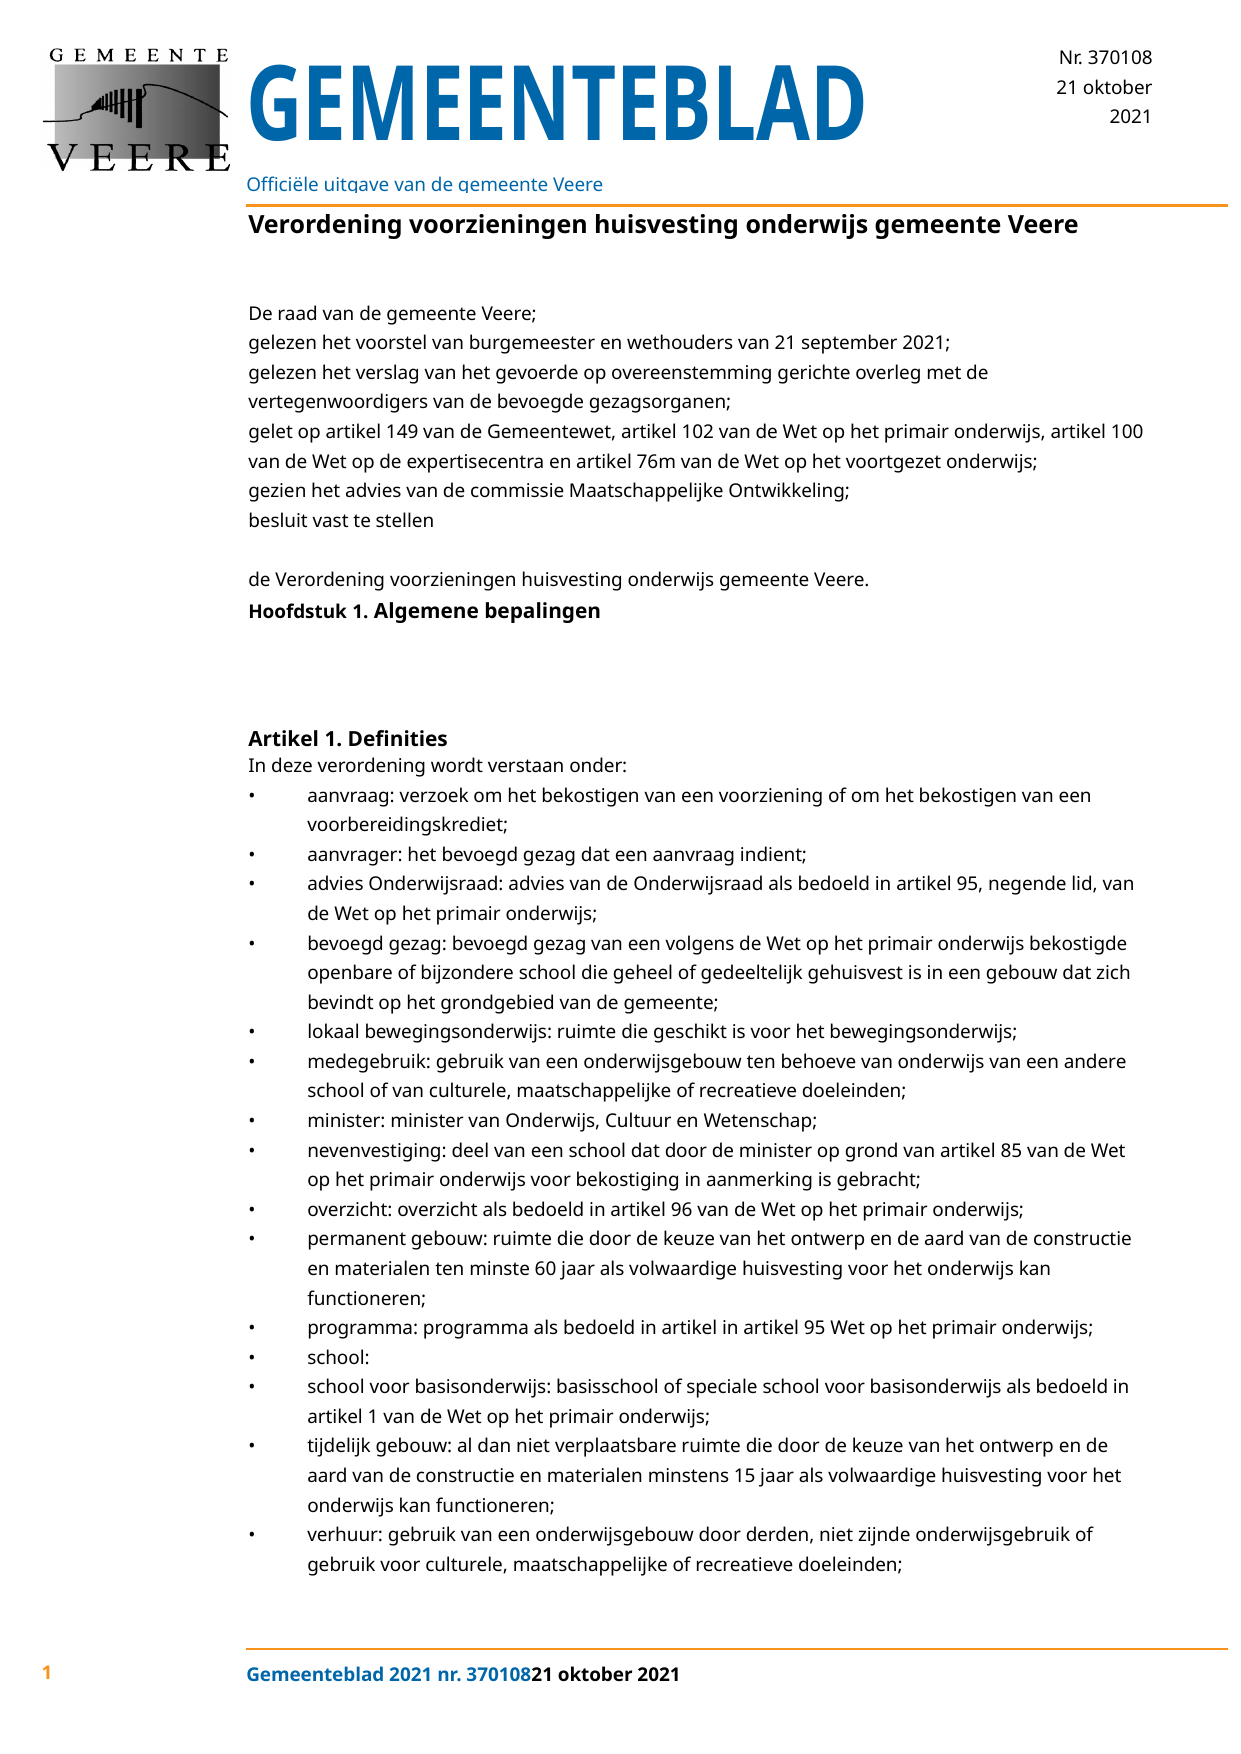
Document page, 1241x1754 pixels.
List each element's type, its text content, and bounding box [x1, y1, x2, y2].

text gelezen het voorstel van burgemeester en wethouders van 21 september 2021; [248, 329, 1152, 355]
list school: [248, 1344, 1152, 1370]
text De raad van de gemeente Veere; [248, 300, 1152, 326]
list nevenvestiging: deel van een school dat door de minister op grond van artikel 85 van de Wet op het primair onderwijs voor bekostiging in aanmerking is gebracht; [248, 1137, 1152, 1192]
list minister: minister van Onderwijs, Cultuur en Wetenschap; [248, 1107, 1152, 1133]
list school voor basisonderwijs: basisschool of speciale school voor basisonderwijs als bedoeld in artikel 1 van de Wet op het primair onderwijs; [248, 1373, 1152, 1429]
list verhuur: gebruik van een onderwijsgebouw door derden, niet zijnde onderwijsgebruik of gebruik voor culturele, maatschappelijke of recreatieve doeleinden; [248, 1521, 1152, 1577]
text de Verordening voorzieningen huisvesting onderwijs gemeente Veere. [248, 566, 1152, 592]
text besluit vast te stellen [248, 507, 1152, 533]
text gelezen het verslag van het gevoerde op overeenstemming gerichte overleg met de vertegenwoordigers van de bevoegde gezagsorganen; [248, 359, 1152, 414]
list advies Onderwijsraad: advies van de Onderwijsraad als bedoeld in artikel 95, negende lid, van de Wet op het primair onderwijs; [248, 871, 1152, 926]
list lokaal bewegingsonderwijs: ruimte die geschikt is voor het bewegingsonderwijs; [248, 1018, 1152, 1044]
text In deze verordening wordt verstaan onder: [248, 752, 1152, 778]
list bevoegd gezag: bevoegd gezag van een volgens de Wet op het primair onderwijs bekostigde openbare of bijzondere school die geheel of gedeeltelijk gehuisvest is in een gebouw dat zich bevindt op het grondgebied van de gemeente; [248, 930, 1152, 1015]
list overzicht: overzicht als bedoeld in artikel 96 van de Wet op het primair onderwijs; [248, 1196, 1152, 1222]
text Verordening voorzieningen huisvesting onderwijs gemeente Veere [248, 207, 1152, 241]
text Artikel 1. Definities [248, 724, 1152, 752]
list aanvraag: verzoek om het bekostigen van een voorziening of om het bekostigen van een voorbereidingskrediet; [248, 782, 1152, 837]
text gelet op artikel 149 van de Gemeentewet, artikel 102 van de Wet op het primair onderwijs, artikel 100 van de Wet op de expertisecentra en artikel 76m van de Wet op het voortgezet onderwijs; [248, 418, 1152, 473]
list programma: programma als bedoeld in artikel in artikel 95 Wet op het primair onderwijs; [248, 1314, 1152, 1340]
list medegebruik: gebruik van een onderwijsgebouw ten behoeve van onderwijs van een andere school of van culturele, maatschappelijke of recreatieve doeleinden; [248, 1048, 1152, 1103]
text gezien het advies van de commissie Maatschappelijke Ontwikkeling; [248, 477, 1152, 503]
picture [41, 47, 231, 172]
list permanent gebouw: ruimte die door de keuze van het ontwerp en de aard van de constructie en materialen ten minste 60 jaar als volwaardige huisvesting voor het onderwijs kan functioneren; [248, 1226, 1152, 1311]
list aanvrager: het bevoegd gezag dat een aanvraag indient; [248, 841, 1152, 867]
list tijdelijk gebouw: al dan niet verplaatsbare ruimte die door de keuze van het ontwerp en de aard van de constructie en materialen minstens 15 jaar als volwaardige huisvesting voor het onderwijs kan functioneren; [248, 1433, 1152, 1518]
text Hoofdstuk 1. Algemene bepalingen [248, 596, 1152, 624]
